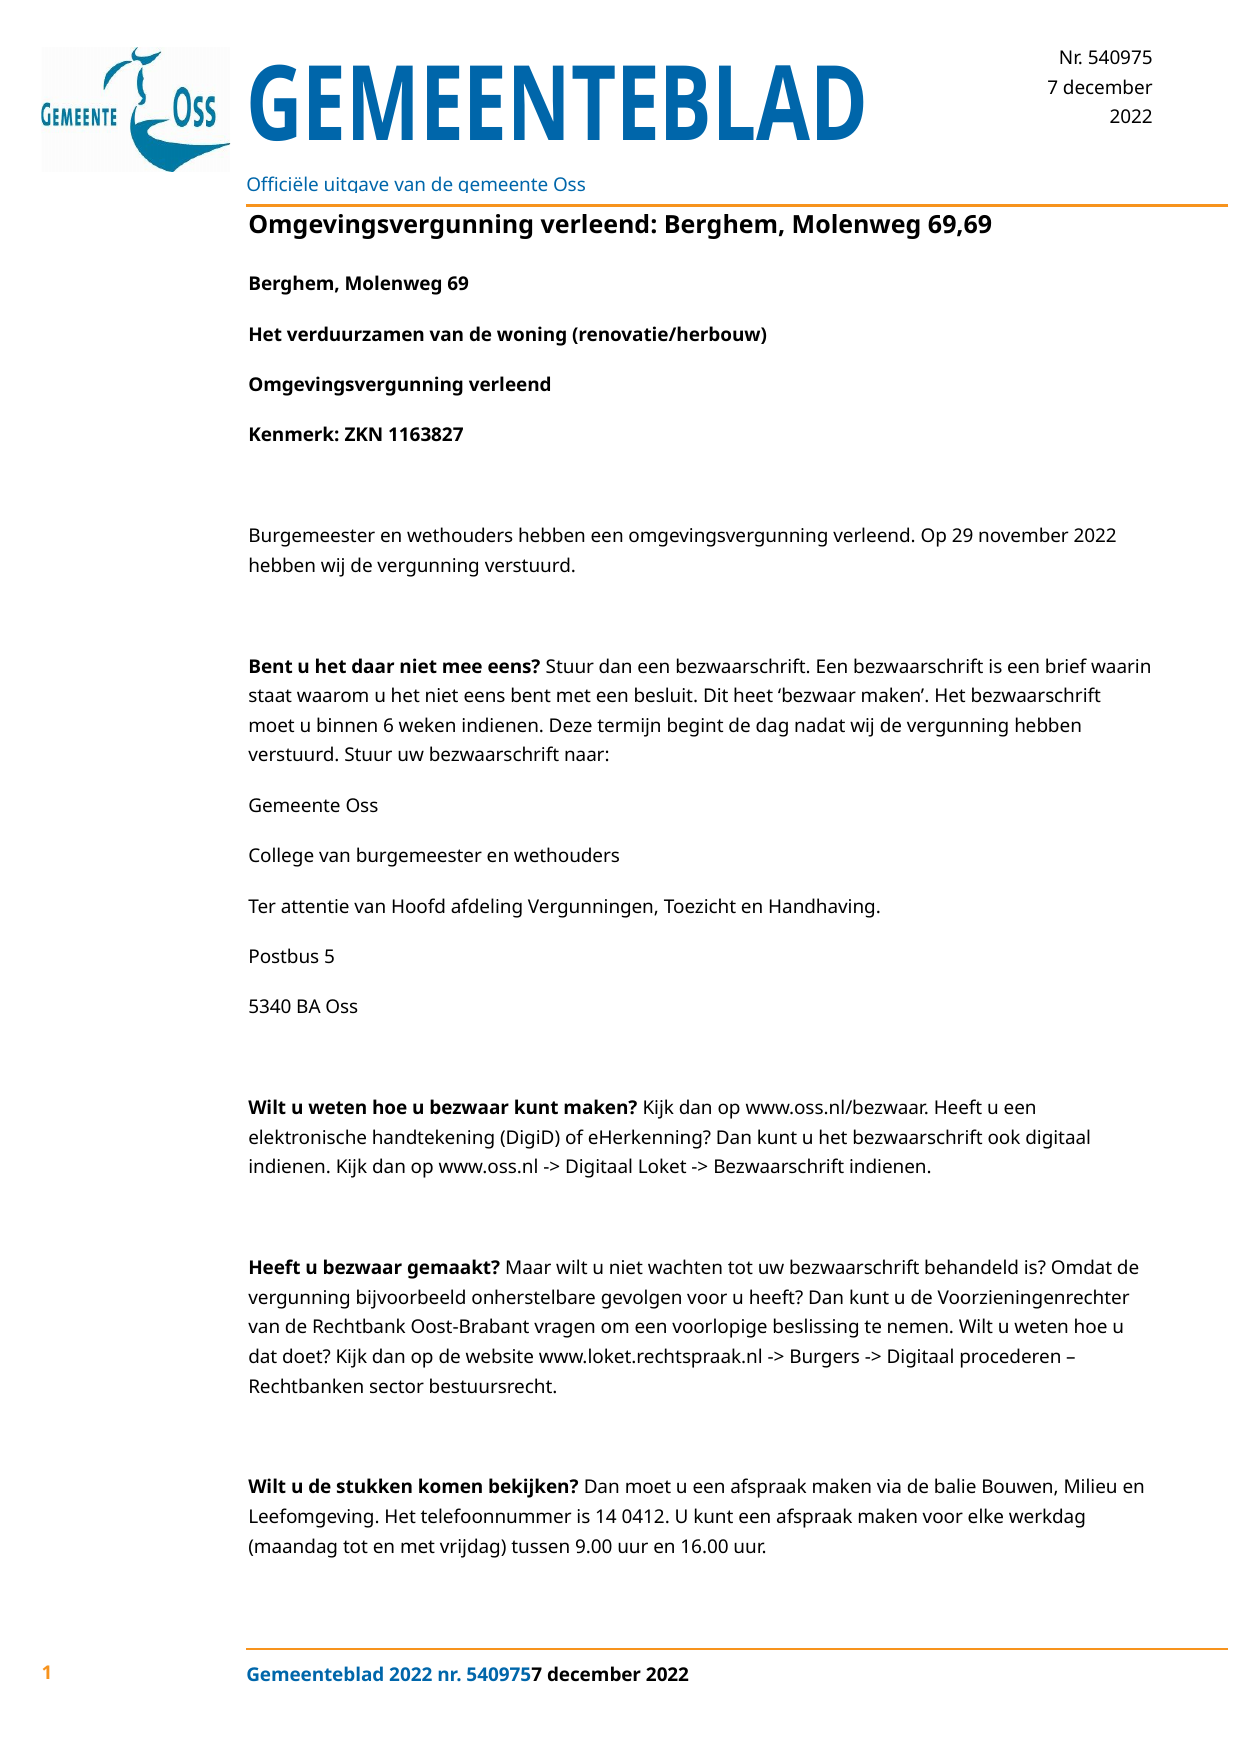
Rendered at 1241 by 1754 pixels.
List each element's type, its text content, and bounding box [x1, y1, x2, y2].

text Ter attentie van Hoofd afdeling Vergunningen, Toezicht en Handhaving. [248, 893, 1152, 918]
text College van burgemeester en wethouders [248, 842, 1152, 868]
text Gemeente Oss [248, 792, 1152, 818]
text Kenmerk: ZKN 1163827 [248, 422, 1152, 447]
text Het verduurzamen van de woning (renovatie/herbouw) [248, 321, 1152, 346]
text Omgevingsvergunning verleend [248, 371, 1152, 397]
text Omgevingsvergunning verleend: Berghem, Molenweg 69,69 [248, 207, 1152, 241]
picture [41, 47, 231, 172]
text Wilt u weten hoe u bezwaar kunt maken? Kijk dan op www.oss.nl/bezwaar. Heeft u een elektronische handtekening (DigiD) of eHerkenning? Dan kunt u het bezwaarschrift ook digitaal indienen. Kijk dan op www.oss.nl -> Digitaal Loket -> Bezwaarschrift indienen. [248, 1094, 1152, 1179]
text Berghem, Molenweg 69 [248, 270, 1152, 296]
text Burgemeester en wethouders hebben een omgevingsvergunning verleend. Op 29 november 2022 hebben wij de vergunning verstuurd. [248, 522, 1152, 578]
text 5340 BA Oss [248, 994, 1152, 1019]
text Heeft u bezwaar gemaakt? Maar wilt u niet wachten tot uw bezwaarschrift behandeld is? Omdat de vergunning bijvoorbeeld onherstelbare gevolgen voor u heeft? Dan kunt u de Voorzieningenrechter van de Rechtbank Oost-Brabant vragen om een voorlopige beslissing te nemen. Wilt u weten hoe u dat doet? Kijk dan op de website www.loket.rechtspraak.nl -> Burgers -> Digitaal procederen – Rechtbanken sector bestuursrecht. [248, 1254, 1152, 1398]
text Wilt u de stukken komen bekijken? Dan moet u een afspraak maken via de balie Bouwen, Milieu en Leefomgeving. Het telefoonnummer is 14 0412. U kunt een afspraak maken voor elke werkdag (maandag tot en met vrijdag) tussen 9.00 uur en 16.00 uur. [248, 1474, 1152, 1558]
text Bent u het daar niet mee eens? Stuur dan een bezwaarschrift. Een bezwaarschrift is een brief waarin staat waarom u het niet eens bent met een besluit. Dit heet ‘bezwaar maken’. Het bezwaarschrift moet u binnen 6 weken indienen. Deze termijn begint de dag nadat wij de vergunning hebben verstuurd. Stuur uw bezwaarschrift naar: [248, 653, 1152, 767]
text Postbus 5 [248, 943, 1152, 969]
